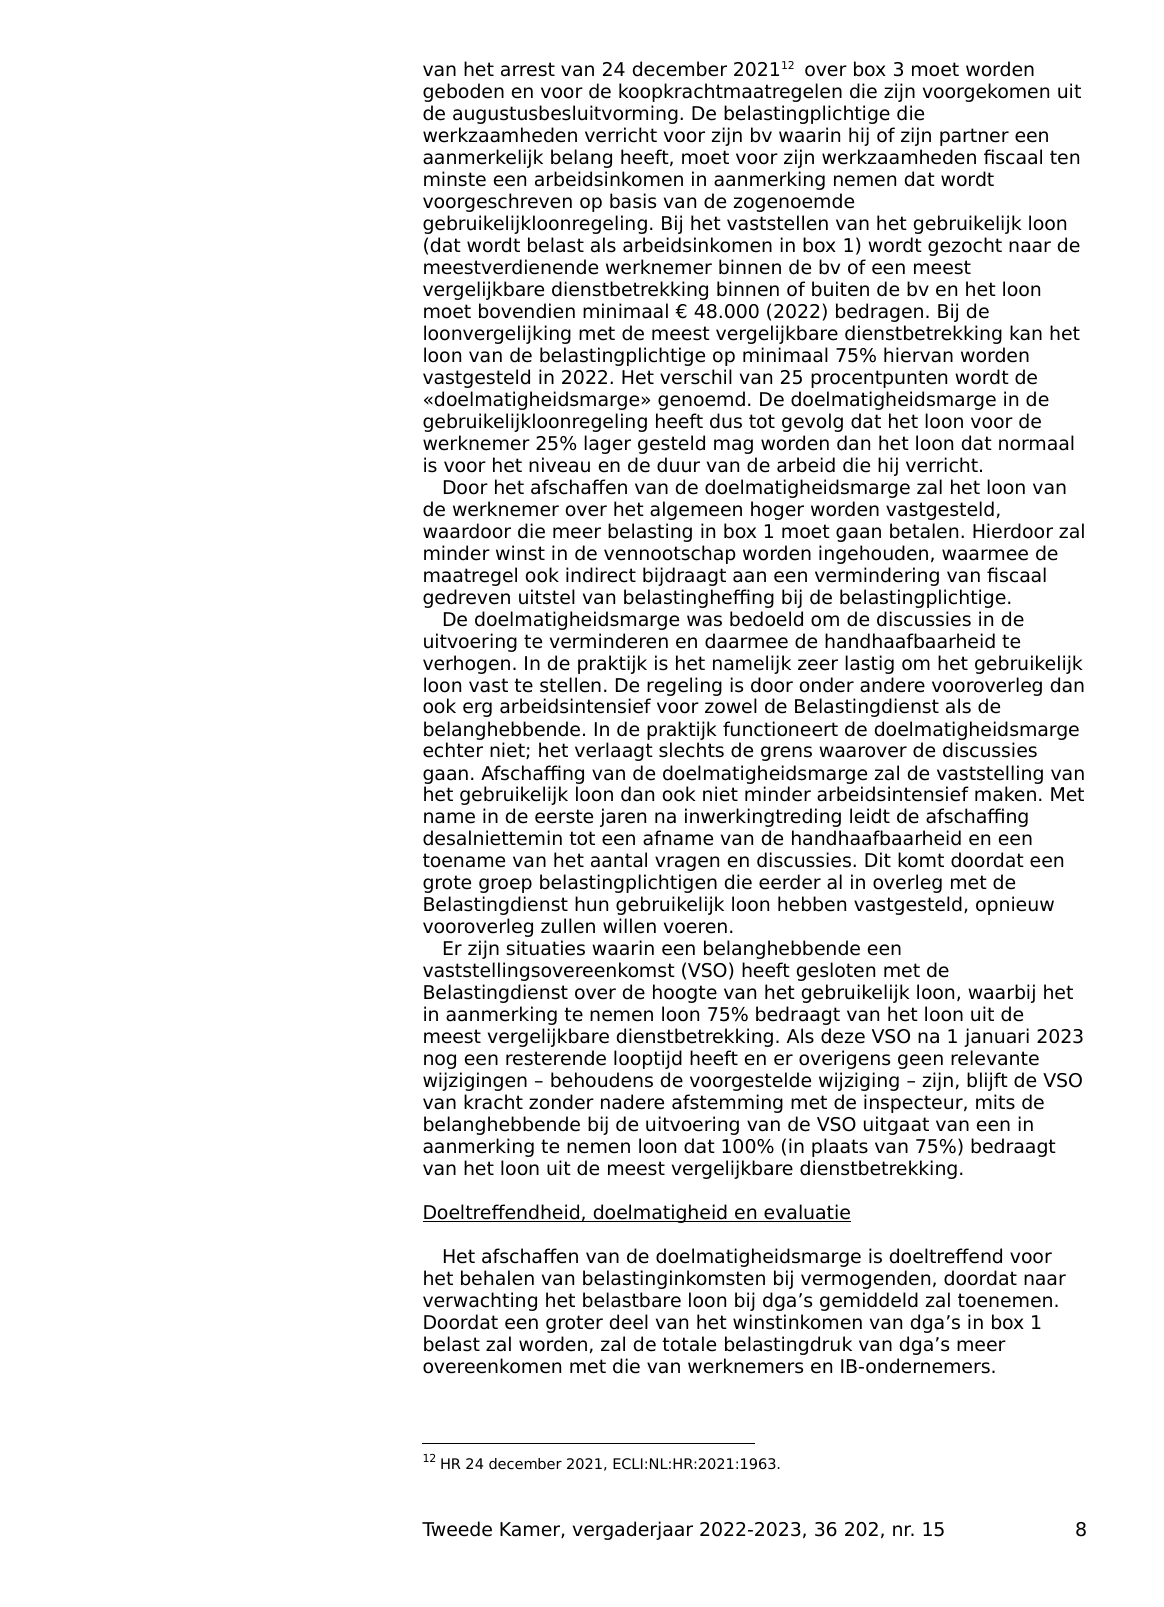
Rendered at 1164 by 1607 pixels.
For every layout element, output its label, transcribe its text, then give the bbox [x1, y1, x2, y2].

text van het arrest van 24 december 2021 over box 3 moet worden geboden en voor de koopkrachtmaatregelen die zijn voorgekomen uit de augustusbesluitvorming. De belastingplichtige die werkzaamheden verricht voor zijn bv waarin hij of zijn partner een aanmerkelijk belang heeft, moet voor zijn werkzaamheden fiscaal ten minste een arbeidsinkomen in aanmerking nemen dat wordt voorgeschreven op basis van de zogenoemde gebruikelijkloonregeling. Bij het vaststellen van het gebruikelijk loon (dat wordt belast als arbeidsinkomen in box 1) wordt gezocht naar de meestverdienende werknemer binnen de bv of een meest vergelijkbare dienstbetrekking binnen of buiten de bv en het loon moet bovendien minimaal € 48.000 (2022) bedragen. Bij de loonvergelijking met de meest vergelijkbare dienstbetrekking kan het loon van de belastingplichtige op minimaal 75% hiervan worden vastgesteld in 2022. Het verschil van 25 procentpunten wordt de «doelmatigheidsmarge» genoemd. De doelmatigheidsmarge in de gebruikelijkloonregeling heeft dus tot gevolg dat het loon voor de werknemer 25% lager gesteld mag worden dan het loon dat normaal is voor het niveau en de duur van de arbeid die hij verricht. [422, 59, 1087, 477]
subtitle Doeltreffendheid, doelmatigheid en evaluatie [422, 1202, 1087, 1224]
text De doelmatigheidsmarge was bedoeld om de discussies in de uitvoering te verminderen en daarmee de handhaafbaarheid te verhogen. In de praktijk is het namelijk zeer lastig om het gebruikelijk loon vast te stellen. De regeling is door onder andere vooroverleg dan ook erg arbeidsintensief voor zowel de Belastingdienst als de belanghebbende. In de praktijk functioneert de doelmatigheidsmarge echter niet; het verlaagt slechts de grens waarover de discussies gaan. Afschaffing van de doelmatigheidsmarge zal de vaststelling van het gebruikelijk loon dan ook niet minder arbeidsintensief maken. Met name in de eerste jaren na inwerkingtreding leidt de afschaffing desalniettemin tot een afname van de handhaafbaarheid en een toename van het aantal vragen en discussies. Dit komt doordat een grote groep belastingplichtigen die eerder al in overleg met de Belastingdienst hun gebruikelijk loon hebben vastgesteld, opnieuw vooroverleg zullen willen voeren. [422, 608, 1087, 938]
text Door het afschaffen van de doelmatigheidsmarge zal het loon van de werknemer over het algemeen hoger worden vastgesteld, waardoor die meer belasting in box 1 moet gaan betalen. Hierdoor zal minder winst in de vennootschap worden ingehouden, waarmee de maatregel ook indirect bijdraagt aan een vermindering van fiscaal gedreven uitstel van belastingheffing bij de belastingplichtige. [422, 477, 1087, 608]
text Het afschaffen van de doelmatigheidsmarge is doeltreffend voor het behalen van belastinginkomsten bij vermogenden, doordat naar verwachting het belastbare loon bij dga’s gemiddeld zal toenemen. Doordat een groter deel van het winstinkomen van dga’s in box 1 belast zal worden, zal de totale belastingdruk van dga’s meer overeenkomen met die van werknemers en IB-ondernemers. [422, 1246, 1087, 1378]
text HR 24 december 2021, ECLI:NL:HR:2021:1963. [422, 1452, 1087, 1474]
text Er zijn situaties waarin een belanghebbende een vaststellingsovereenkomst (VSO) heeft gesloten met de Belastingdienst over de hoogte van het gebruikelijk loon, waarbij het in aanmerking te nemen loon 75% bedraagt van het loon uit de meest vergelijkbare dienstbetrekking. Als deze VSO na 1 januari 2023 nog een resterende looptijd heeft en er overigens geen relevante wijzigingen – behoudens de voorgestelde wijziging – zijn, blijft de VSO van kracht zonder nadere afstemming met de inspecteur, mits de belanghebbende bij de uitvoering van de VSO uitgaat van een in aanmerking te nemen loon dat 100% (in plaats van 75%) bedraagt van het loon uit de meest vergelijkbare dienstbetrekking. [422, 938, 1087, 1180]
